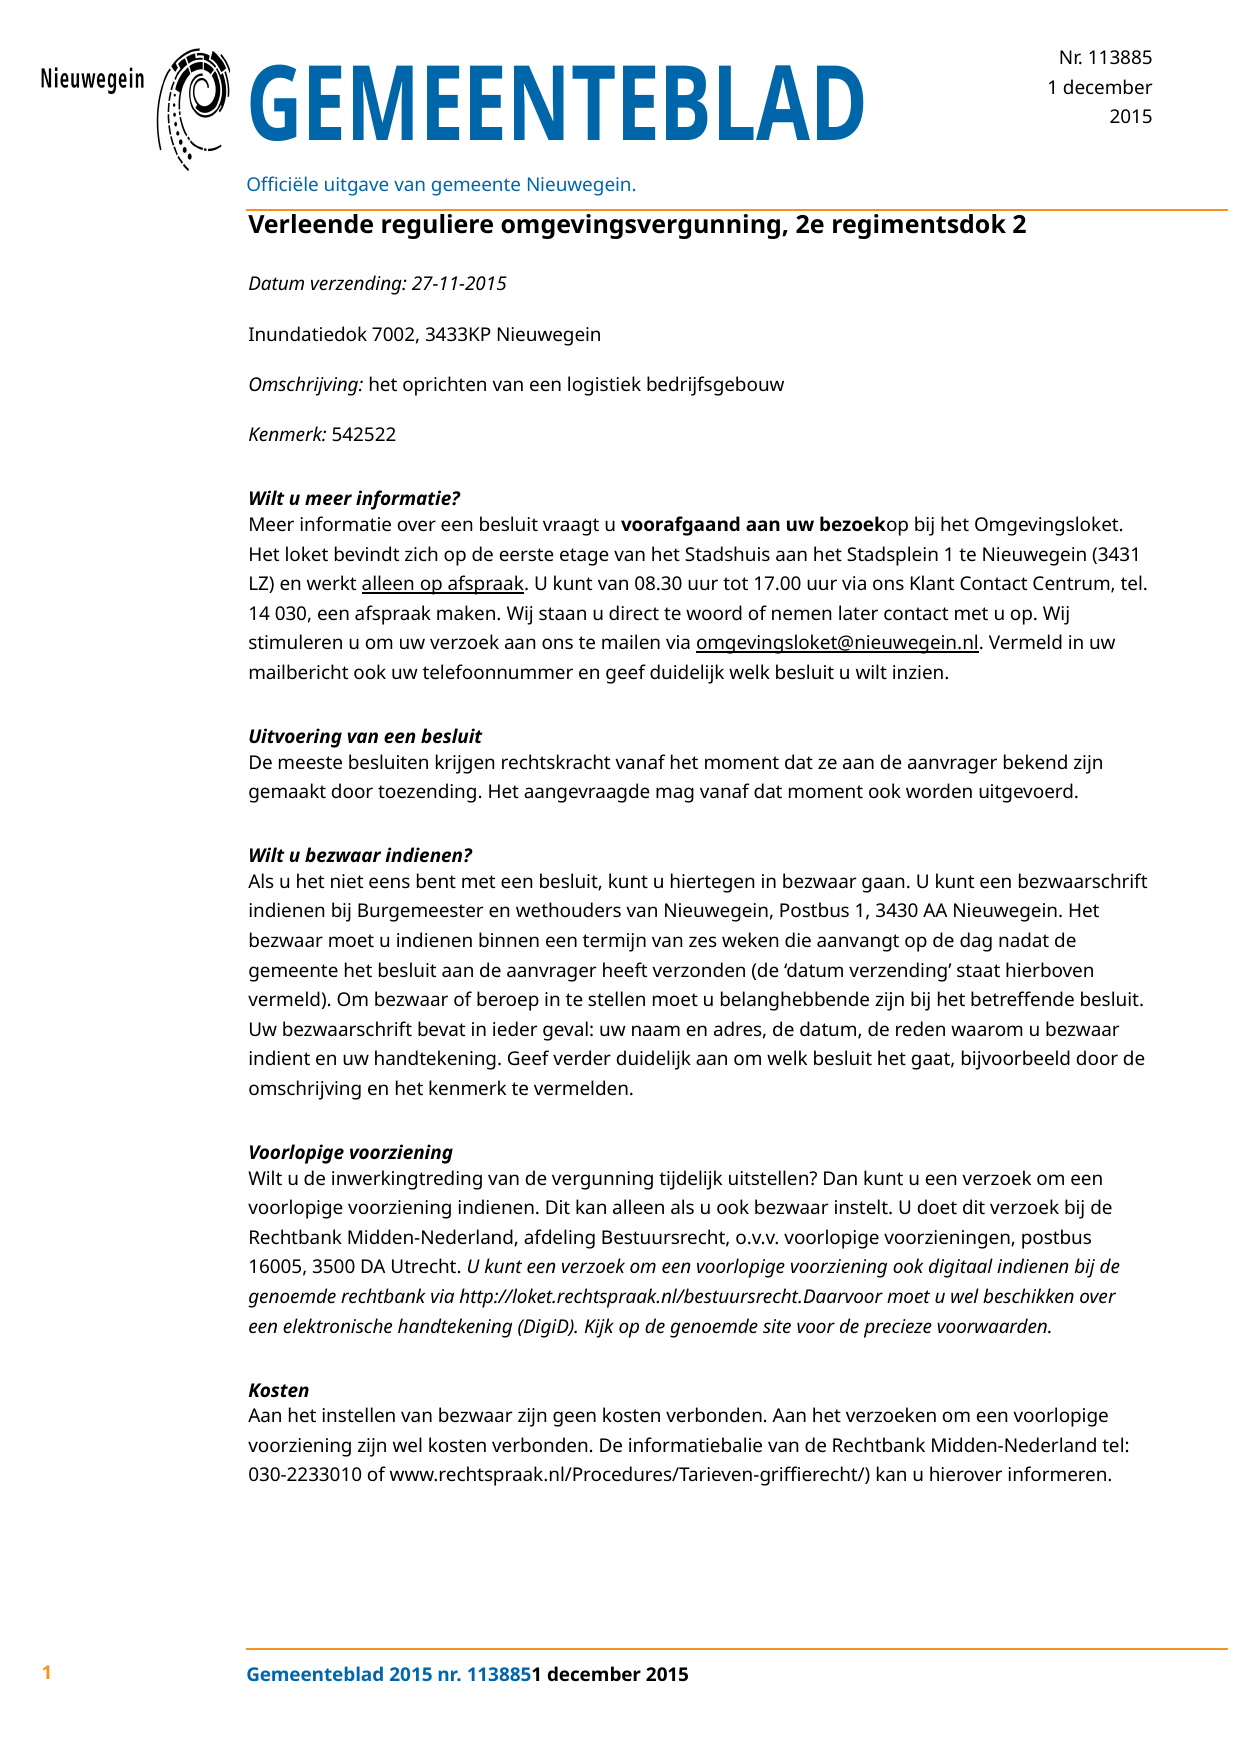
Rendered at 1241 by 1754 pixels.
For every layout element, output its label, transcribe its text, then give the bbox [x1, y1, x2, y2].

text Meer informatie over een besluit vraagt u voorafgaand aan uw bezoekop bij het Omgevingsloket. Het loket bevindt zich op de eerste etage van het Stadshuis aan het Stadsplein 1 te Nieuwegein (3431 LZ) en werkt alleen op afspraak. U kunt van 08.30 uur tot 17.00 uur via ons Klant Contact Centrum, tel. 14 030, een afspraak maken. Wij staan u direct te woord of nemen later contact met u op. Wij stimuleren u om uw verzoek aan ons te mailen via omgevingsloket@nieuwegein.nl. Vermeld in uw mailbericht ook uw telefoonnummer en geef duidelijk welk besluit u wilt inzien. [248, 511, 1152, 685]
text Omschrijving: het oprichten van een logistiek bedrijfsgebouw [248, 371, 1152, 397]
text Voorlopige voorziening [248, 1139, 1152, 1165]
text Inundatiedok 7002, 3433KP Nieuwegein [248, 321, 1152, 346]
text Wilt u de inwerkingtreding van de vergunning tijdelijk uitstellen? Dan kunt u een verzoek om een voorlopige voorziening indienen. Dit kan alleen als u ook bezwaar instelt. U doet dit verzoek bij de Rechtbank Midden-Nederland, afdeling Bestuursrecht, o.v.v. voorlopige voorzieningen, postbus 16005, 3500 DA Utrecht. U kunt een verzoek om een voorlopige voorziening ook digitaal indienen bij de genoemde rechtbank via http://loket.rechtspraak.nl/bestuursrecht.Daarvoor moet u wel beschikken over een elektronische handtekening (DigiD). Kijk op de genoemde site voor de precieze voorwaarden. [248, 1165, 1152, 1338]
text De meeste besluiten krijgen rechtskracht vanaf het moment dat ze aan de aanvrager bekend zijn gemaakt door toezending. Het aangevraagde mag vanaf dat moment ook worden uitgevoerd. [248, 749, 1152, 804]
picture [41, 47, 231, 172]
text Verleende reguliere omgevingsvergunning, 2e regimentsdok 2 [248, 211, 1152, 241]
text Datum verzending: 27-11-2015 [248, 270, 1152, 296]
text Aan het instellen van bezwaar zijn geen kosten verbonden. Aan het verzoeken om een voorlopige voorziening zijn wel kosten verbonden. De informatiebalie van de Rechtbank Midden-Nederland tel: 030-2233010 of www.rechtspraak.nl/Procedures/Tarieven-griffierecht/) kan u hierover informeren. [248, 1402, 1152, 1487]
text Als u het niet eens bent met een besluit, kunt u hiertegen in bezwaar gaan. U kunt een bezwaarschrift indienen bij Burgemeester en wethouders van Nieuwegein, Postbus 1, 3430 AA Nieuwegein. Het bezwaar moet u indienen binnen een termijn van zes weken die aanvangt op de dag nadat de gemeente het besluit aan de aanvrager heeft verzonden (de ‘datum verzending’ staat hierboven vermeld). Om bezwaar of beroep in te stellen moet u belanghebbende zijn bij het betreffende besluit. Uw bezwaarschrift bevat in ieder geval: uw naam en adres, de datum, de reden waarom u bezwaar indient en uw handtekening. Geef verder duidelijk aan om welk besluit het gaat, bijvoorbeeld door de omschrijving en het kenmerk te vermelden. [248, 868, 1152, 1101]
text Wilt u bezwaar indienen? [248, 842, 1152, 868]
text Kenmerk: 542522 [248, 422, 1152, 447]
text Uitvoering van een besluit [248, 723, 1152, 749]
text Wilt u meer informatie? [248, 486, 1152, 511]
text Kosten [248, 1377, 1152, 1402]
